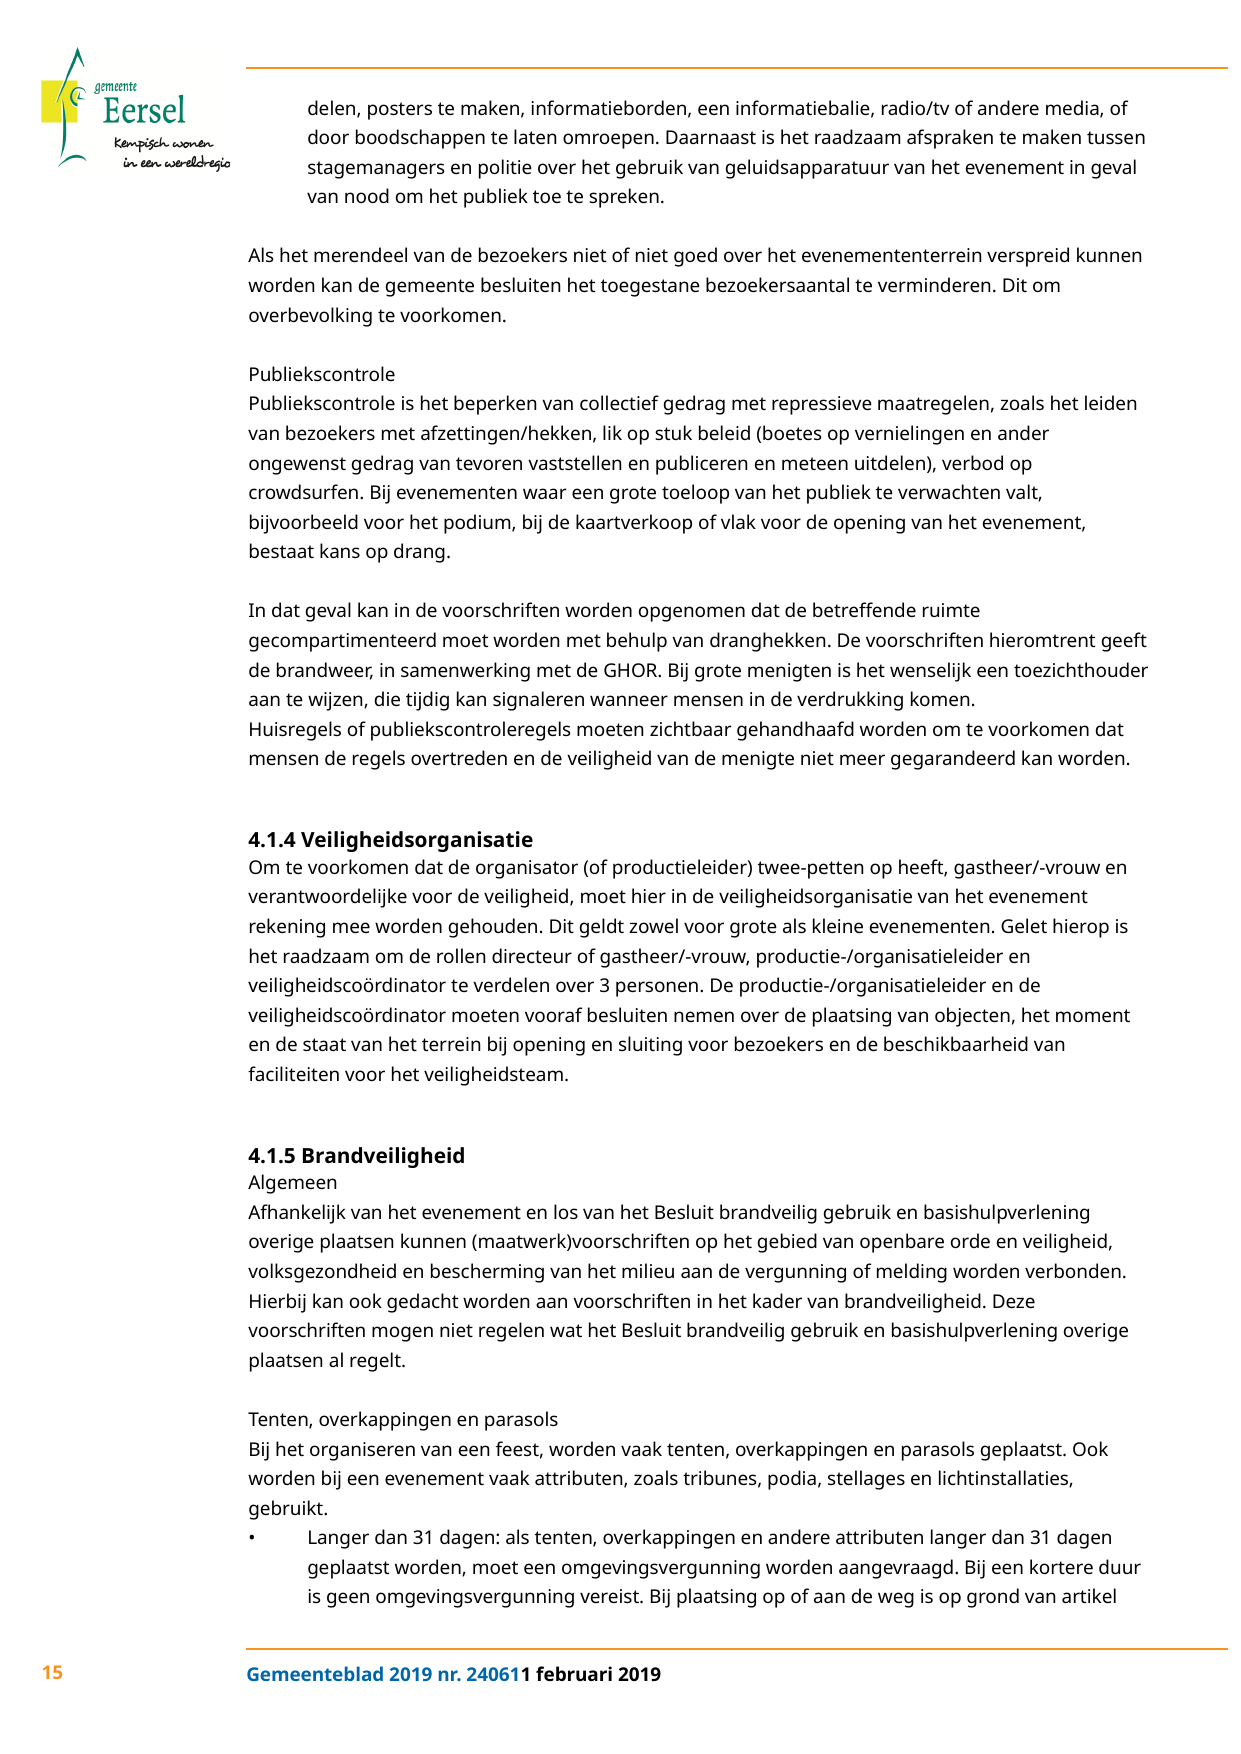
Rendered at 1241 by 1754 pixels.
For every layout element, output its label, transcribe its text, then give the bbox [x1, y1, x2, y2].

text Publiekscontrole is het beperken van collectief gedrag met repressieve maatregelen, zoals het leiden van bezoekers met afzettingen/hekken, lik op stuk beleid (boetes op vernielingen en ander ongewenst gedrag van tevoren vaststellen en publiceren en meteen uitdelen), verbod op crowdsurfen. Bij evenementen waar een grote toeloop van het publiek te verwachten valt, bijvoorbeeld voor het podium, bij de kaartverkoop of vlak voor de opening van het evenement, bestaat kans op drang. [248, 391, 1152, 564]
list Langer dan 31 dagen: als tenten, overkappingen en andere attributen langer dan 31 dagen geplaatst worden, moet een omgevingsvergunning worden aangevraagd. Bij een kortere duur is geen omgevingsvergunning vereist. Bij plaatsing op of aan de weg is op grond van artikel [248, 1524, 1152, 1609]
text gebruikt. [248, 1495, 1152, 1521]
text Om te voorkomen dat de organisator (of productieleider) twee-petten op heeft, gastheer/-vrouw en verantwoordelijke voor de veiligheid, moet hier in de veiligheidsorganisatie van het evenement rekening mee worden gehouden. Dit geldt zowel voor grote als kleine evenementen. Gelet hierop is het raadzaam om de rollen directeur of gastheer/-vrouw, productie-/organisatieleider en veiligheidscoördinator te verdelen over 3 personen. De productie-/organisatieleider en de veiligheidscoördinator moeten vooraf besluiten nemen over de plaatsing van objecten, het moment en de staat van het terrein bij opening en sluiting voor bezoekers en de beschikbaarheid van faciliteiten voor het veiligheidsteam. [248, 854, 1152, 1087]
text Tenten, overkappingen en parasols [248, 1406, 1152, 1432]
text Algemeen [248, 1169, 1152, 1195]
text Als het merendeel van de bezoekers niet of niet goed over het evenemententerrein verspreid kunnen worden kan de gemeente besluiten het toegestane bezoekersaantal te verminderen. Dit om overbevolking te voorkomen. [248, 243, 1152, 328]
text Huisregels of publiekscontroleregels moeten zichtbaar gehandhaafd worden om te voorkomen dat mensen de regels overtreden en de veiligheid van de menigte niet meer gegarandeerd kan worden. [248, 716, 1152, 771]
list delen, posters te maken, informatieborden, een informatiebalie, radio/tv of andere media, of door boodschappen te laten omroepen. Daarnaast is het raadzaam afspraken te maken tussen stagemanagers en politie over het gebruik van geluidsapparatuur van het evenement in geval van nood om het publiek toe te spreken. [248, 95, 1152, 209]
picture [41, 47, 231, 172]
text Publiekscontrole [248, 361, 1152, 387]
text 4.1.5 Brandveiligheid [248, 1141, 1152, 1169]
text 4.1.4 Veiligheidsorganisatie [248, 826, 1152, 854]
text Bij het organiseren van een feest, worden vaak tenten, overkappingen en parasols geplaatst. Ook [248, 1436, 1152, 1462]
text worden bij een evenement vaak attributen, zoals tribunes, podia, stellages en lichtinstallaties, [248, 1465, 1152, 1491]
text In dat geval kan in de voorschriften worden opgenomen dat de betreffende ruimte gecompartimenteerd moet worden met behulp van dranghekken. De voorschriften hieromtrent geeft de brandweer, in samenwerking met de GHOR. Bij grote menigten is het wenselijk een toezichthouder aan te wijzen, die tijdig kan signaleren wanneer mensen in de verdrukking komen. [248, 598, 1152, 712]
text Afhankelijk van het evenement en los van het Besluit brandveilig gebruik en basishulpverlening overige plaatsen kunnen (maatwerk)voorschriften op het gebied van openbare orde en veiligheid, volksgezondheid en bescherming van het milieu aan de vergunning of melding worden verbonden. Hierbij kan ook gedacht worden aan voorschriften in het kader van brandveiligheid. Deze voorschriften mogen niet regelen wat het Besluit brandveilig gebruik en basishulpverlening overige plaatsen al regelt. [248, 1199, 1152, 1373]
